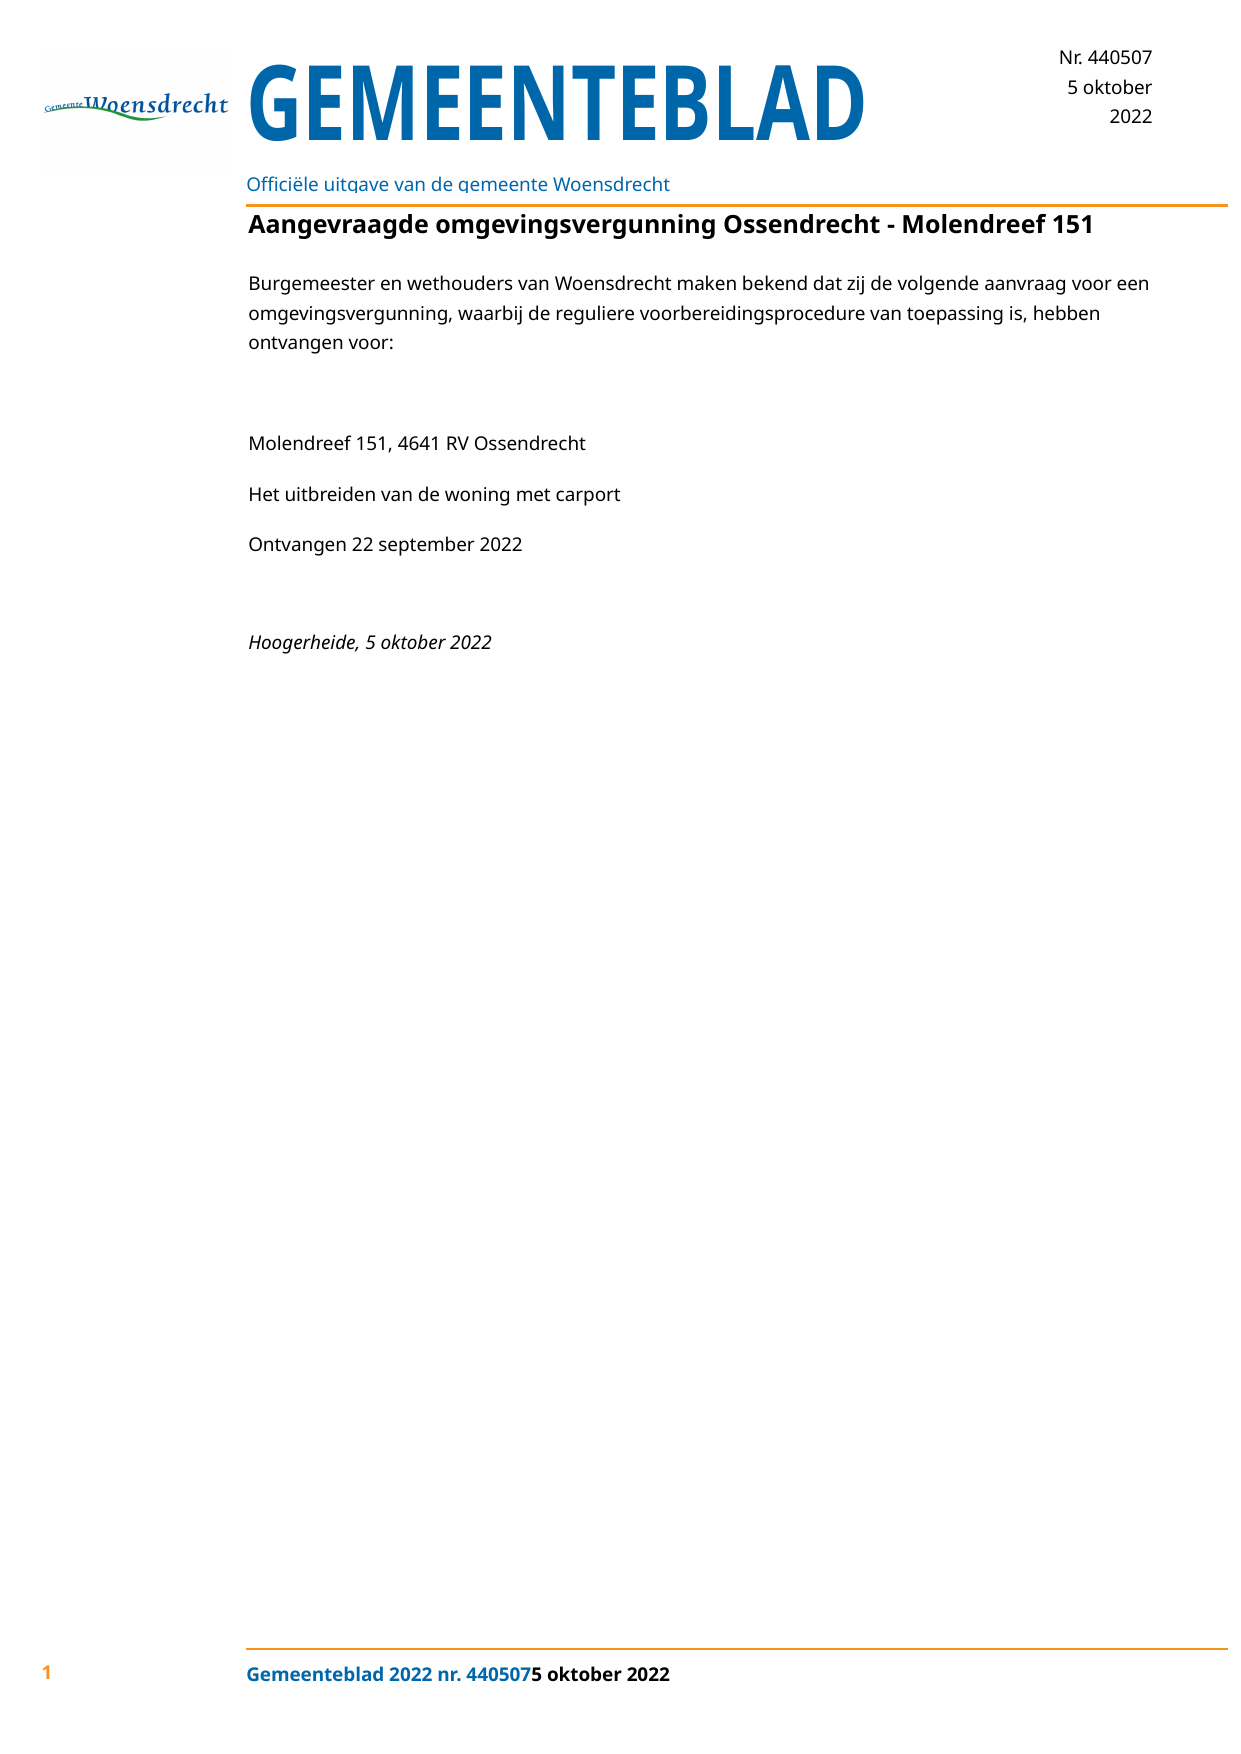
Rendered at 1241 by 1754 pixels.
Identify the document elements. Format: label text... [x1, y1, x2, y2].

text Molendreef 151, 4641 RV Ossendrecht [248, 430, 1152, 456]
text Ontvangen 22 september 2022 [248, 531, 1152, 557]
text Burgemeester en wethouders van Woensdrecht maken bekend dat zij de volgende aanvraag voor een omgevingsvergunning, waarbij de reguliere voorbereidingsprocedure van toepassing is, hebben ontvangen voor: [248, 270, 1152, 355]
picture [41, 47, 231, 172]
text Het uitbreiden van de woning met carport [248, 481, 1152, 506]
text Hoogerheide, 5 oktober 2022 [248, 629, 1152, 655]
text Aangevraagde omgevingsvergunning Ossendrecht - Molendreef 151 [248, 207, 1152, 241]
